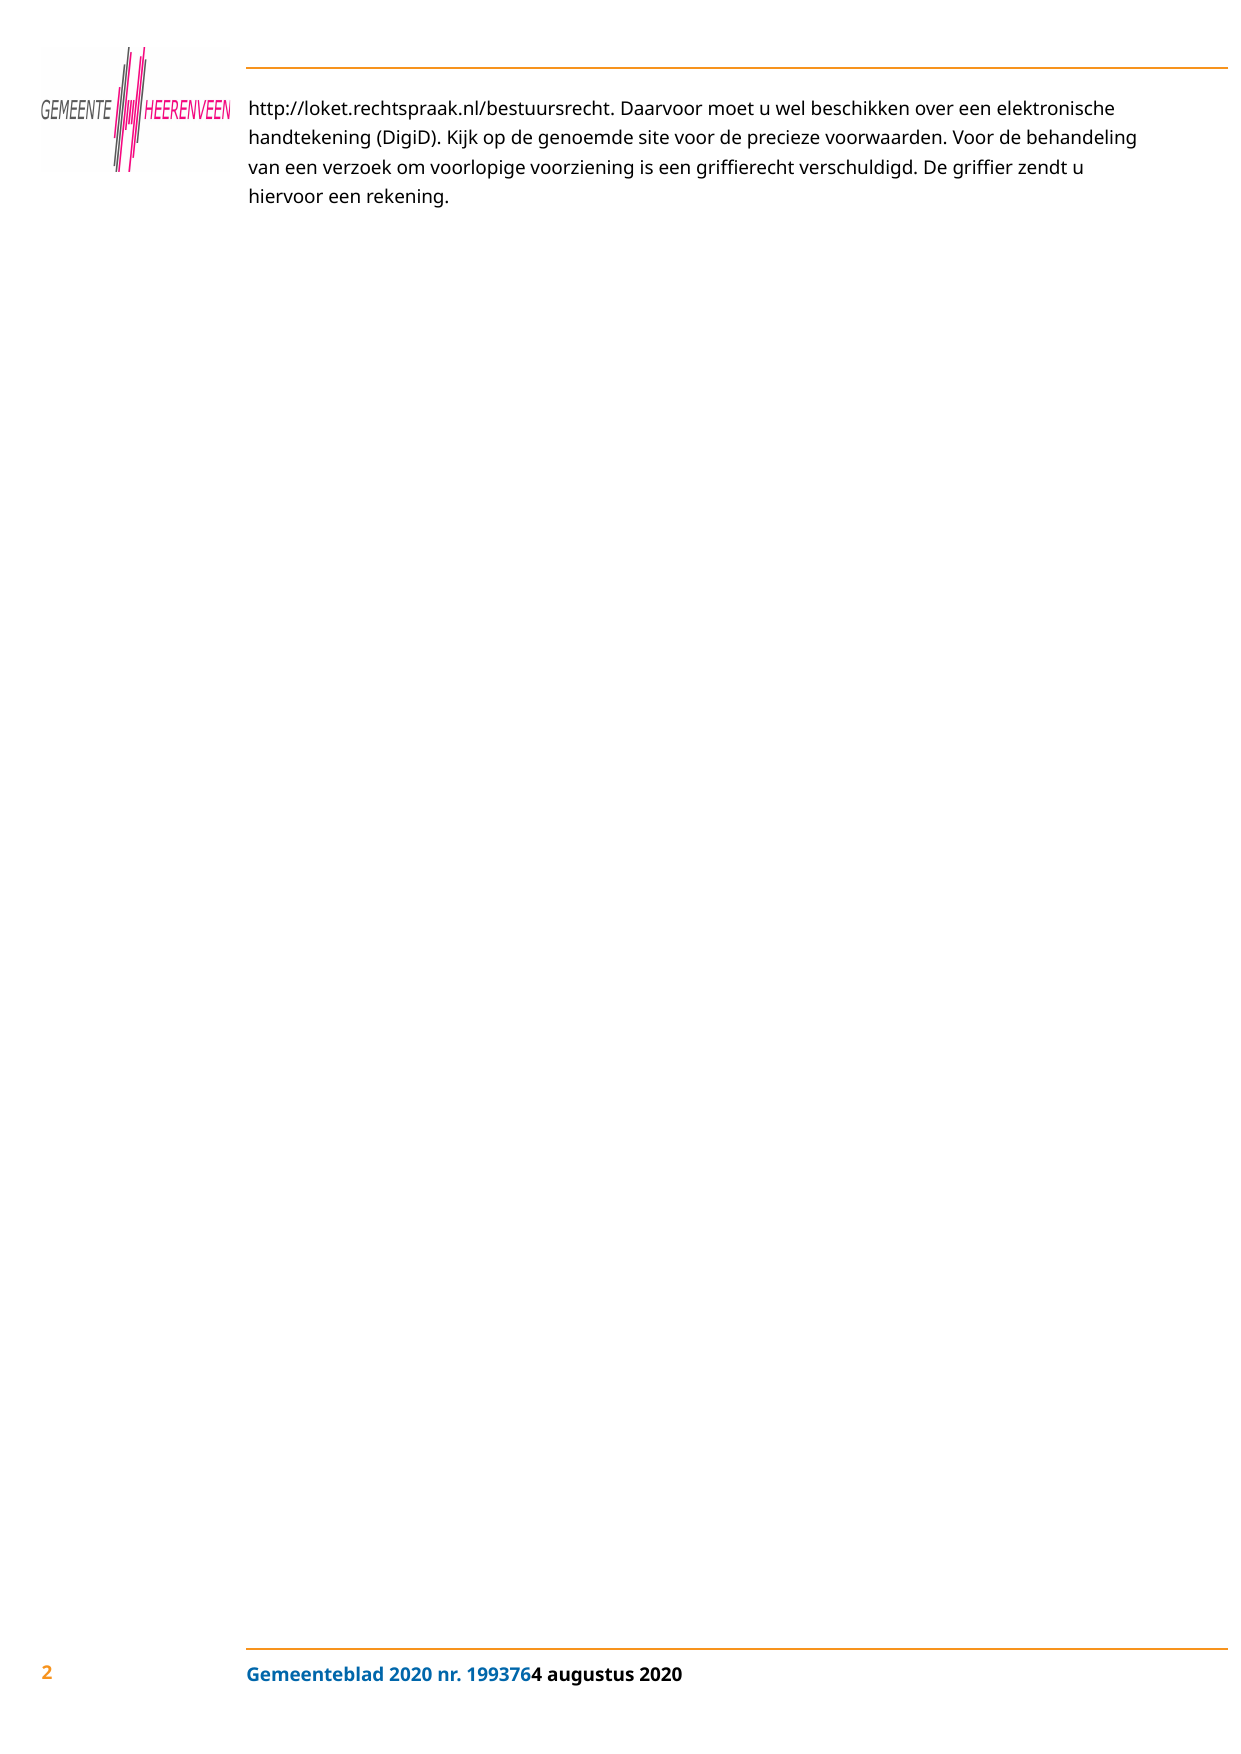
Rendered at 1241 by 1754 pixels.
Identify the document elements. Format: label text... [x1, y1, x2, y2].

picture [41, 47, 231, 172]
text http://loket.rechtspraak.nl/bestuursrecht. Daarvoor moet u wel beschikken over een elektronische handtekening (DigiD). Kijk op de genoemde site voor de precieze voorwaarden. Voor de behandeling van een verzoek om voorlopige voorziening is een griffierecht verschuldigd. De griffier zendt u hiervoor een rekening. [248, 95, 1152, 209]
